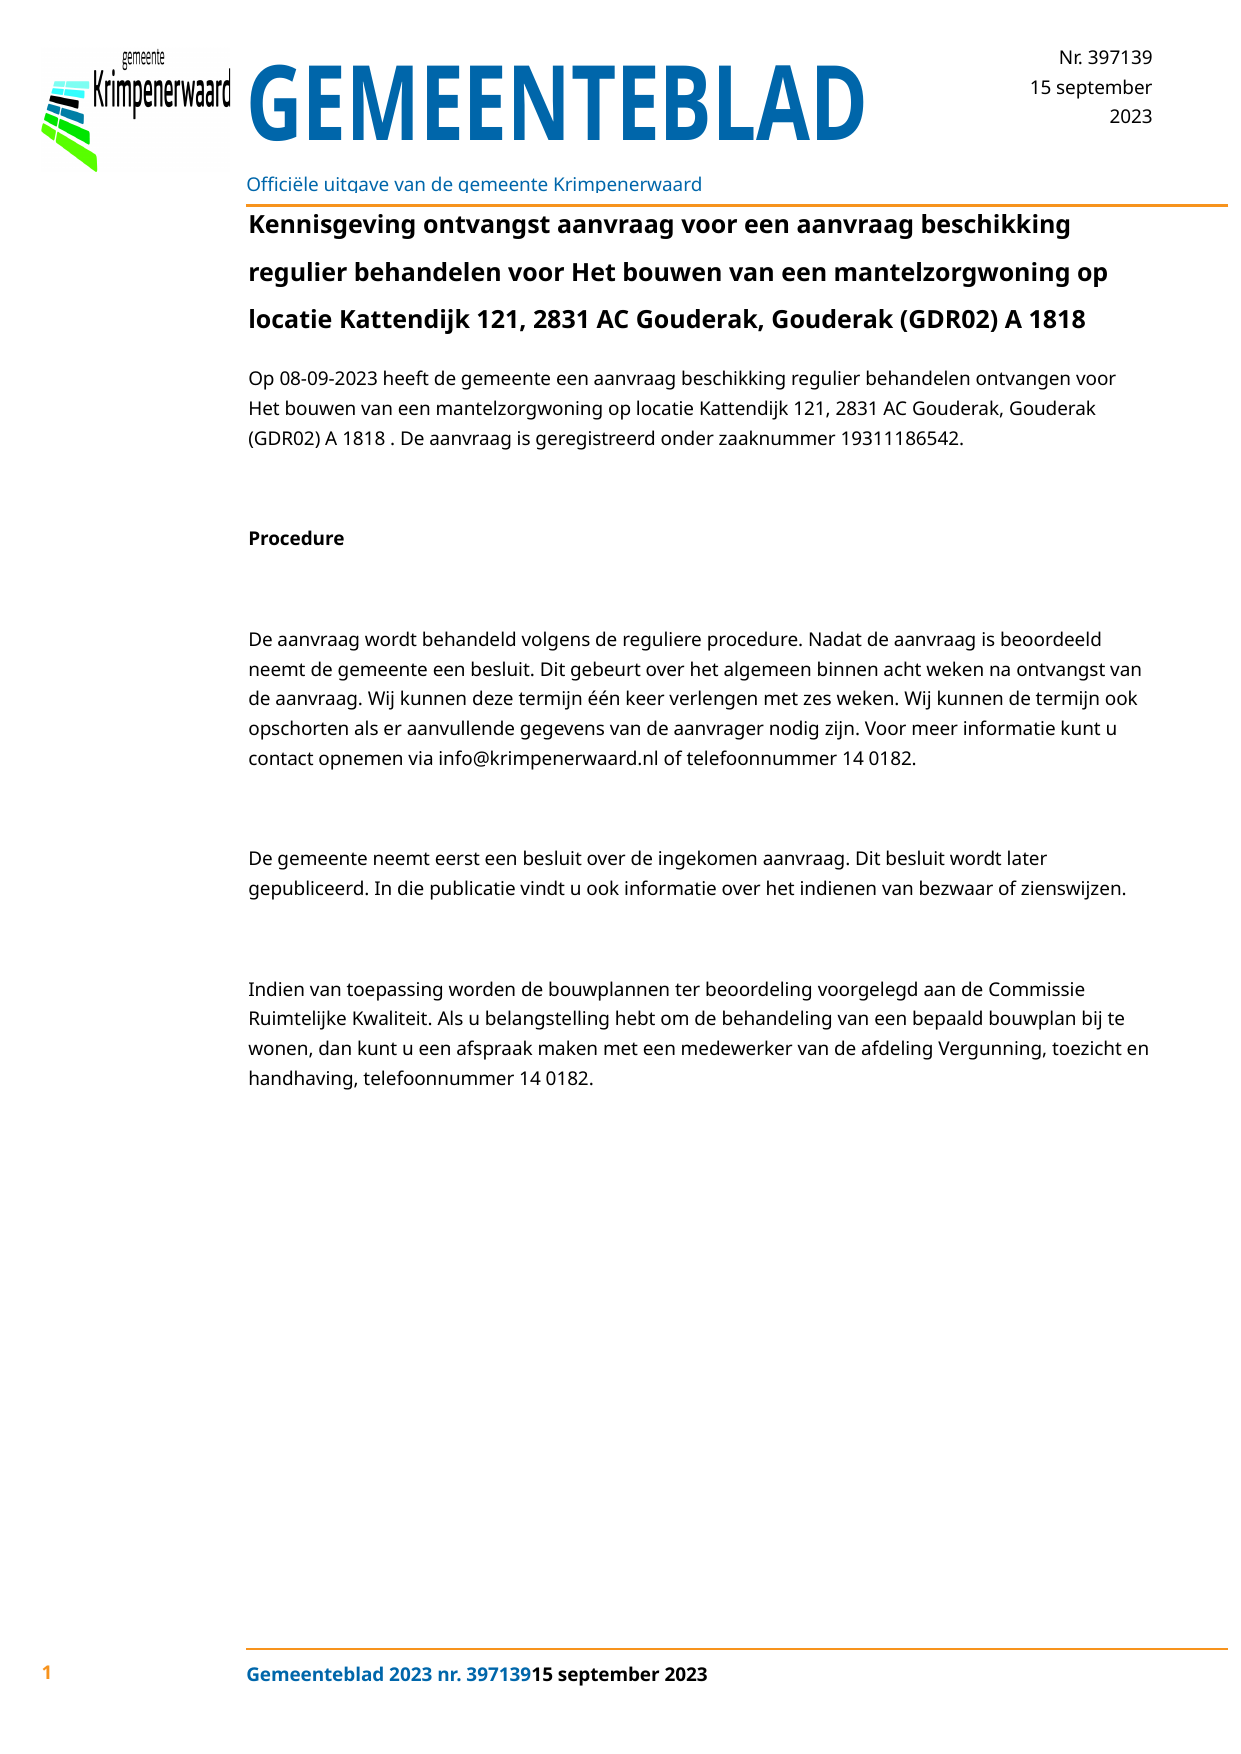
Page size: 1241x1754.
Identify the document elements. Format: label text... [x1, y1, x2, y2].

picture [41, 47, 231, 172]
text De gemeente neemt eerst een besluit over de ingekomen aanvraag. Dit besluit wordt later gepubliceerd. In die publicatie vindt u ook informatie over het indienen van bezwaar of zienswijzen. [248, 846, 1152, 901]
text Kennisgeving ontvangst aanvraag voor een aanvraag beschikking regulier behandelen voor Het bouwen van een mantelzorgwoning op locatie Kattendijk 121, 2831 AC Gouderak, Gouderak (GDR02) A 1818 [248, 207, 1152, 336]
text Op 08-09-2023 heeft de gemeente een aanvraag beschikking regulier behandelen ontvangen voor Het bouwen van een mantelzorgwoning op locatie Kattendijk 121, 2831 AC Gouderak, Gouderak (GDR02) A 1818 . De aanvraag is geregistreerd onder zaaknummer 19311186542. [248, 366, 1152, 450]
text Procedure [248, 526, 1152, 551]
text Indien van toepassing worden de bouwplannen ter beoordeling voorgelegd aan de Commissie Ruimtelijke Kwaliteit. Als u belangstelling hebt om de behandeling van een bepaald bouwplan bij te wonen, dan kunt u een afspraak maken met een medewerker van de afdeling Vergunning, toezicht en handhaving, telefoonnummer 14 0182. [248, 976, 1152, 1090]
text De aanvraag wordt behandeld volgens de reguliere procedure. Nadat de aanvraag is beoordeeld neemt de gemeente een besluit. Dit gebeurt over het algemeen binnen acht weken na ontvangst van de aanvraag. Wij kunnen deze termijn één keer verlengen met zes weken. Wij kunnen de termijn ook opschorten als er aanvullende gegevens van de aanvrager nodig zijn. Voor meer informatie kunt u contact opnemen via info@krimpenerwaard.nl of telefoonnummer 14 0182. [248, 626, 1152, 770]
